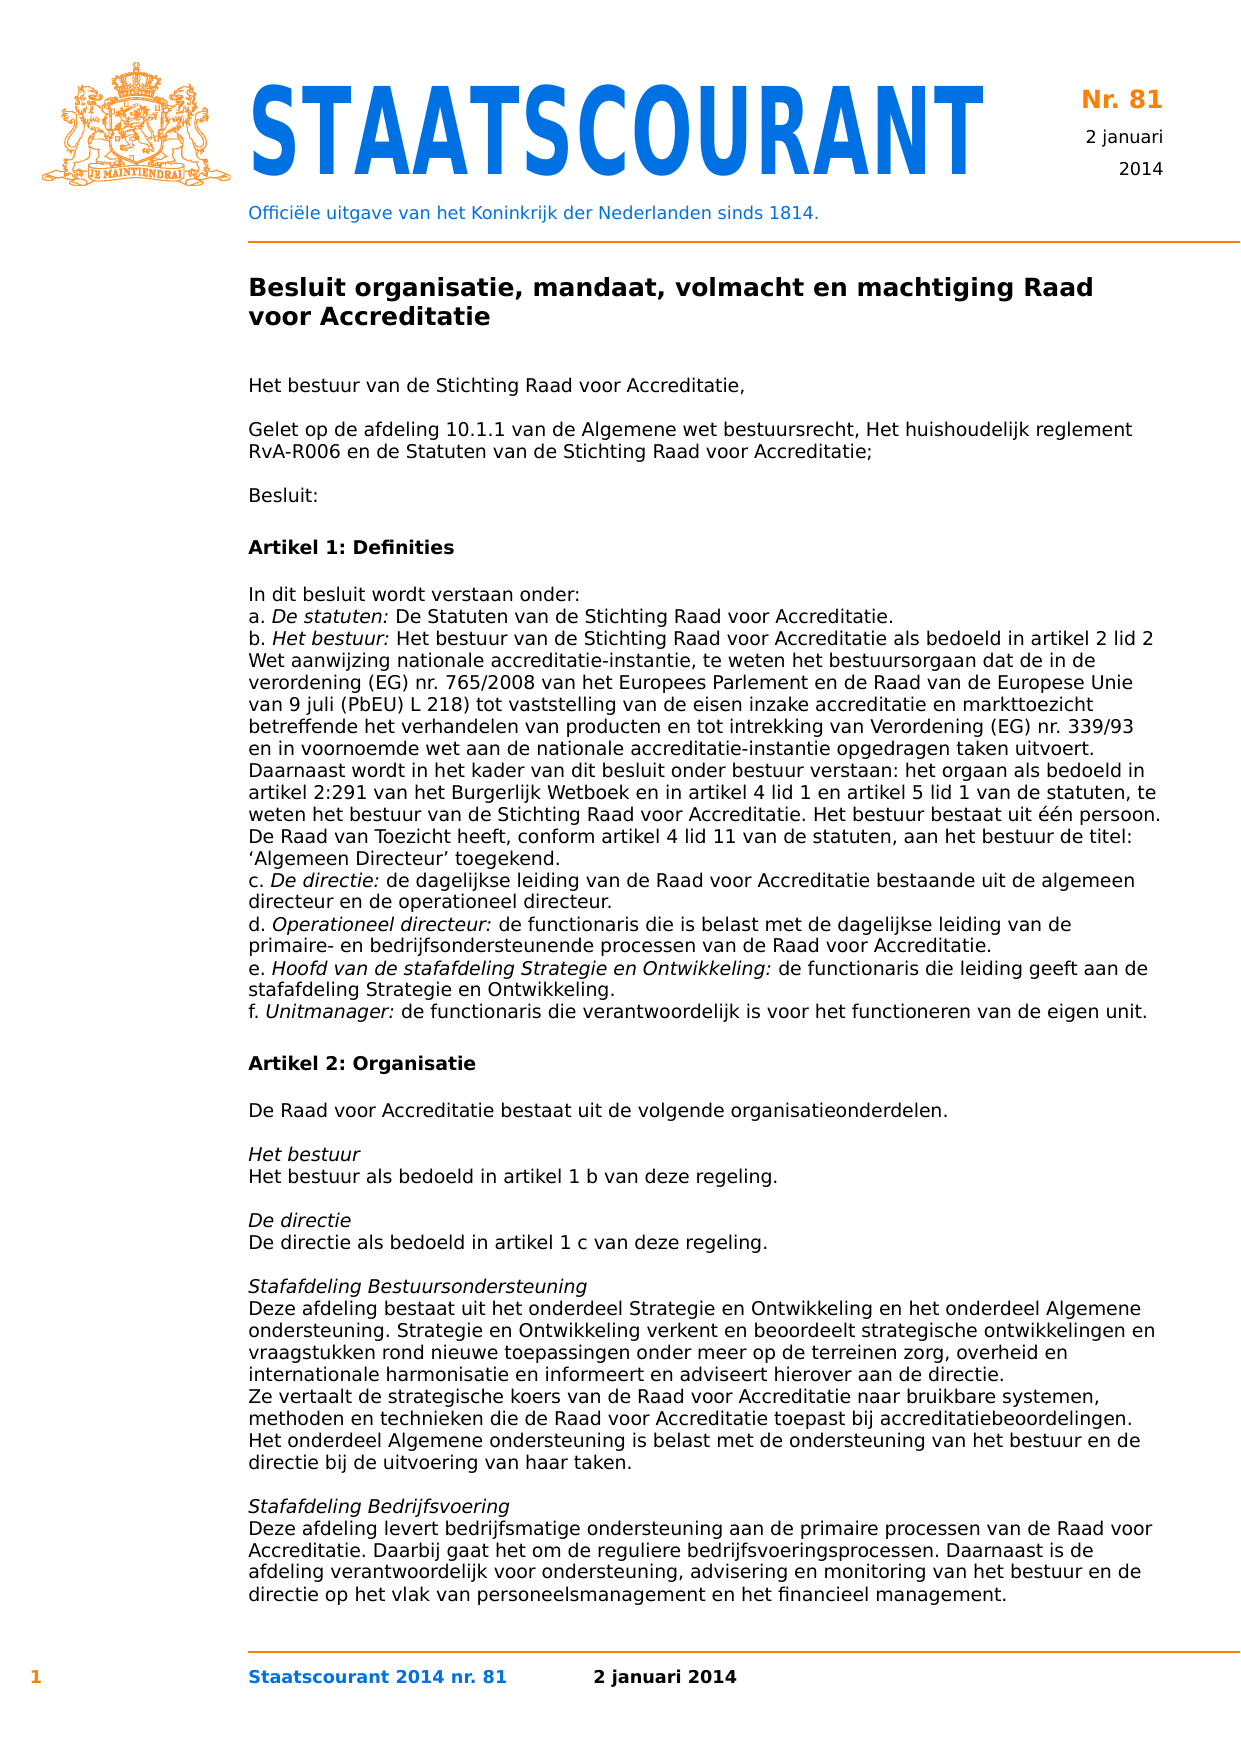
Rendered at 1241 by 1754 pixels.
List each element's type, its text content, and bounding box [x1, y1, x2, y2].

text d. Operationeel directeur: de functionaris die is belast met de dagelijkse leiding van de primaire- en bedrijfsondersteunende processen van de Raad voor Accreditatie. [248, 913, 1163, 957]
text b. Het bestuur: Het bestuur van de Stichting Raad voor Accreditatie als bedoeld in artikel 2 lid 2 Wet aanwijzing nationale accreditatie-instantie, te weten het bestuursorgaan dat de in de verordening (EG) nr. 765/2008 van het Europees Parlement en de Raad van de Europese Unie van 9 juli (PbEU) L 218) tot vaststelling van de eisen inzake accreditatie en markttoezicht betreffende het verhandelen van producten en tot intrekking van Verordening (EG) nr. 339/93 en in voornoemde wet aan de nationale accreditatie-instantie opgedragen taken uitvoert. Daarnaast wordt in het kader van dit besluit onder bestuur verstaan: het orgaan als bedoeld in artikel 2:291 van het Burgerlijk Wetboek en in artikel 4 lid 1 en artikel 5 lid 1 van de statuten, te weten het bestuur van de Stichting Raad voor Accreditatie. Het bestuur bestaat uit één persoon. De Raad van Toezicht heeft, conform artikel 4 lid 11 van de statuten, aan het bestuur de titel: ‘Algemeen Directeur’ toegekend. [248, 628, 1163, 869]
picture [41, 62, 231, 186]
subtitle Artikel 1: Definities [248, 537, 1163, 559]
subtitle De directie [248, 1210, 1163, 1232]
text Ze vertaalt de strategische koers van de Raad voor Accreditatie naar bruikbare systemen, methoden en technieken die de Raad voor Accreditatie toepast bij accreditatiebeoordelingen. [248, 1386, 1163, 1430]
text e. Hoofd van de stafafdeling Strategie en Ontwikkeling: de functionaris die leiding geeft aan de stafafdeling Strategie en Ontwikkeling. [248, 957, 1163, 1001]
text Het bestuur als bedoeld in artikel 1 b van deze regeling. [248, 1166, 1163, 1188]
table_header STAATSCOURANT [248, 62, 998, 203]
text In dit besluit wordt verstaan onder: [248, 584, 1163, 606]
subtitle Het bestuur [248, 1144, 1163, 1166]
text Het onderdeel Algemene ondersteuning is belast met de ondersteuning van het bestuur en de directie bij de uitvoering van haar taken. [248, 1430, 1163, 1474]
text c. De directie: de dagelijkse leiding van de Raad voor Accreditatie bestaande uit de algemeen directeur en de operationeel directeur. [248, 869, 1163, 913]
subtitle Besluit organisatie, mandaat, volmacht en machtiging Raad voor Accreditatie [248, 273, 1163, 331]
subtitle Stafafdeling Bedrijfsvoering [248, 1496, 1163, 1517]
text f. Unitmanager: de functionaris die verantwoordelijk is voor het functioneren van de eigen unit. [248, 1001, 1163, 1023]
text Het bestuur van de Stichting Raad voor Accreditatie, [248, 375, 1163, 397]
table_header Nr. 81 [998, 62, 1240, 121]
table_cell 2 januari [998, 121, 1240, 153]
text Deze afdeling bestaat uit het onderdeel Strategie en Ontwikkeling en het onderdeel Algemene ondersteuning. Strategie en Ontwikkeling verkent en beoordeelt strategische ontwikkelingen en vraagstukken rond nieuwe toepassingen onder meer op de terreinen zorg, overheid en internationale harmonisatie en informeert en adviseert hierover aan de directie. [248, 1298, 1163, 1386]
text Deze afdeling levert bedrijfsmatige ondersteuning aan de primaire processen van de Raad voor Accreditatie. Daarbij gaat het om de reguliere bedrijfsvoeringsprocessen. Daarnaast is de afdeling verantwoordelijk voor ondersteuning, advisering en monitoring van het bestuur en de directie op het vlak van personeelsmanagement en het financieel management. [248, 1517, 1163, 1605]
subtitle Stafafdeling Bestuursondersteuning [248, 1276, 1163, 1298]
subtitle Artikel 2: Organisatie [248, 1053, 1163, 1075]
table_cell 2014 [998, 153, 1240, 203]
text Gelet op de afdeling 10.1.1 van de Algemene wet bestuursrecht, Het huishoudelijk reglement RvA-R006 en de Statuten van de Stichting Raad voor Accreditatie; [248, 419, 1163, 463]
table_cell Officiële uitgave van het Koninkrijk der Nederlanden sinds 1814. [248, 203, 1240, 241]
text De Raad voor Accreditatie bestaat uit de volgende organisatieonderdelen. [248, 1100, 1163, 1122]
text a. De statuten: De Statuten van de Stichting Raad voor Accreditatie. [248, 606, 1163, 628]
table_header [25, 62, 248, 241]
text De directie als bedoeld in artikel 1 c van deze regeling. [248, 1232, 1163, 1254]
text Besluit: [248, 485, 1163, 507]
